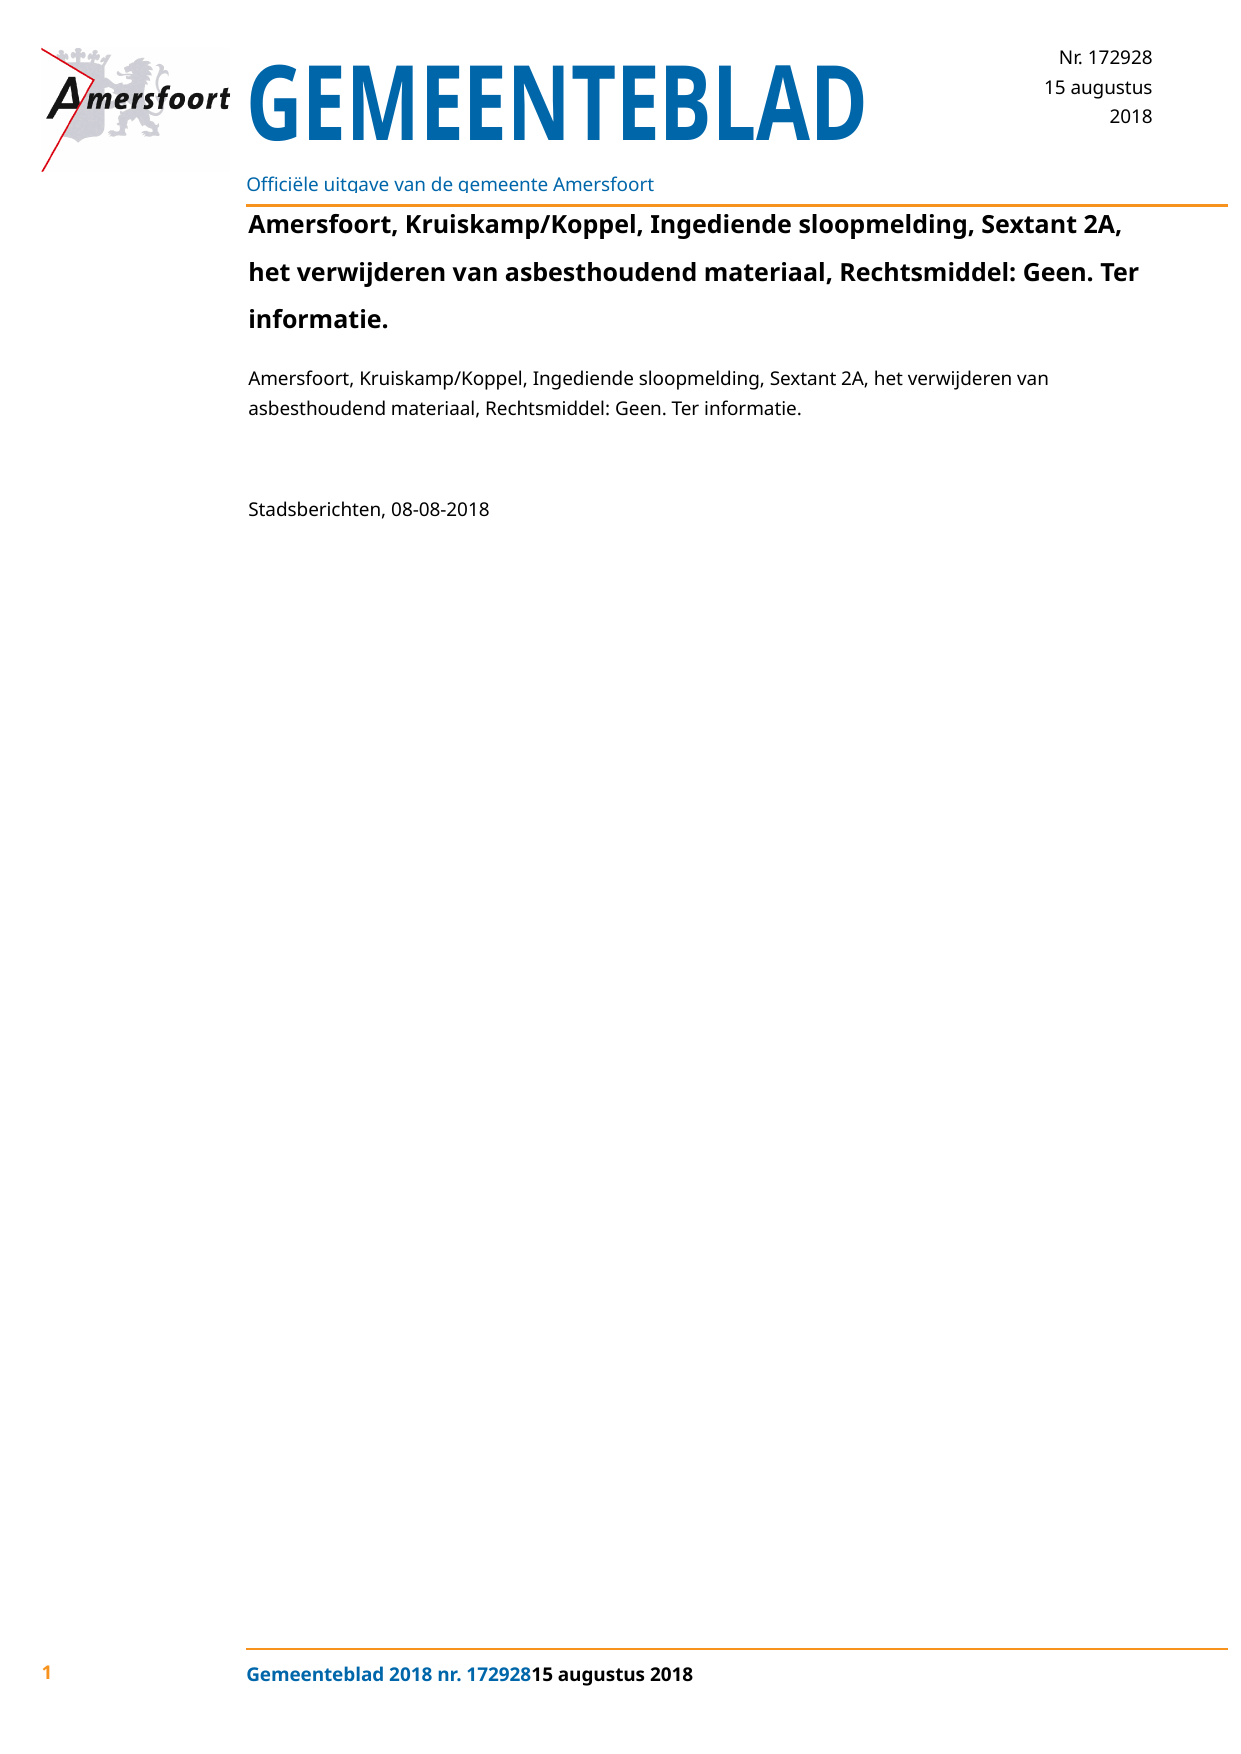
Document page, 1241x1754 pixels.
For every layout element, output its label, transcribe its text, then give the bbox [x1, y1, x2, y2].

text Amersfoort, Kruiskamp/Koppel, Ingediende sloopmelding, Sextant 2A, het verwijderen van asbesthoudend materiaal, Rechtsmiddel: Geen. Ter informatie. [248, 366, 1152, 421]
picture [41, 47, 231, 172]
text Amersfoort, Kruiskamp/Koppel, Ingediende sloopmelding, Sextant 2A, het verwijderen van asbesthoudend materiaal, Rechtsmiddel: Geen. Ter informatie. [248, 207, 1152, 336]
text Stadsberichten, 08-08-2018 [248, 496, 1152, 522]
